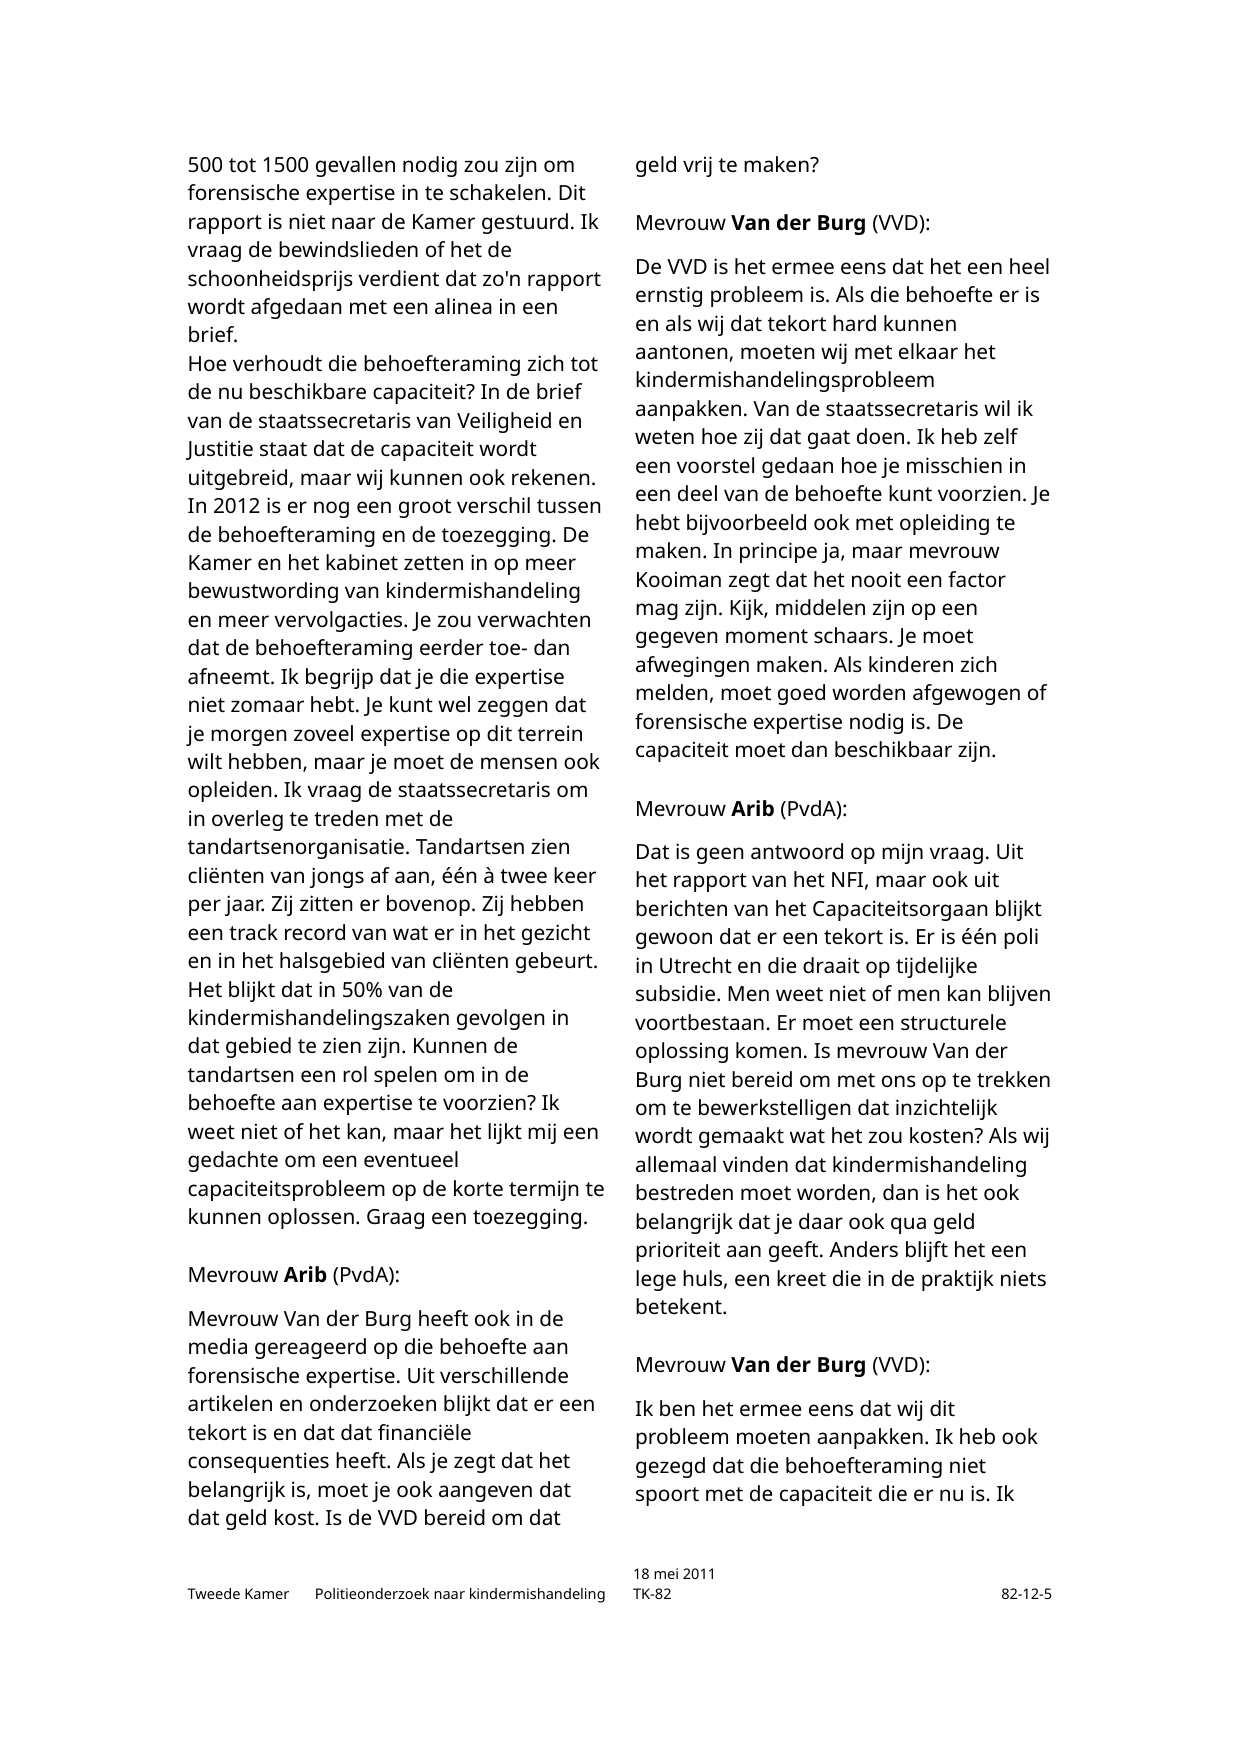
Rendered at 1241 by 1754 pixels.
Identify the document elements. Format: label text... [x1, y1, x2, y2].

text Mevrouw Van der Burg heeft ook in de media gereageerd op die behoefte aan forensische expertise. Uit verschillende artikelen en onderzoeken blijkt dat er een tekort is en dat dat financiële consequenties heeft. Als je zegt dat het belangrijk is, moet je ook aangeven dat dat geld kost. Is de VVD bereid om dat [187, 1304, 605, 1532]
text Mevrouw Arib (PvdA): [635, 794, 1053, 822]
text 500 tot 1500 gevallen nodig zou zijn om forensische expertise in te schakelen. Dit rapport is niet naar de Kamer gestuurd. Ik vraag de bewindslieden of het de schoonheidsprijs verdient dat zo'n rapport wordt afgedaan met een alinea in een brief. [187, 150, 605, 349]
text Ik ben het ermee eens dat wij dit probleem moeten aanpakken. Ik heb ook gezegd dat die behoefteraming niet spoort met de capaciteit die er nu is. Ik [635, 1394, 1053, 1508]
text Hoe verhoudt die behoefteraming zich tot de nu beschikbare capaciteit? In de brief van de staatssecretaris van Veiligheid en Justitie staat dat de capaciteit wordt uitgebreid, maar wij kunnen ook rekenen. In 2012 is er nog een groot verschil tussen de behoefteraming en de toezegging. De Kamer en het kabinet zetten in op meer bewustwording van kindermishandeling en meer vervolgacties. Je zou verwachten dat de behoefteraming eerder toe- dan afneemt. Ik begrijp dat je die expertise niet zomaar hebt. Je kunt wel zeggen dat je morgen zoveel expertise op dit terrein wilt hebben, maar je moet de mensen ook opleiden. Ik vraag de staatssecretaris om in overleg te treden met de tandartsenorganisatie. Tandartsen zien cliënten van jongs af aan, één à twee keer per jaar. Zij zitten er bovenop. Zij hebben een track record van wat er in het gezicht en in het halsgebied van cliënten gebeurt. Het blijkt dat in 50% van de kindermishandelingszaken gevolgen in dat gebied te zien zijn. Kunnen de tandartsen een rol spelen om in de behoefte aan expertise te voorzien? Ik weet niet of het kan, maar het lijkt mij een gedachte om een eventueel capaciteitsprobleem op de korte termijn te kunnen oplossen. Graag een toezegging. [187, 349, 605, 1231]
text geld vrij te maken? [635, 150, 1053, 178]
text Mevrouw Van der Burg (VVD): [635, 208, 1053, 237]
text Dat is geen antwoord op mijn vraag. Uit het rapport van het NFI, maar ook uit berichten van het Capaciteitsorgaan blijkt gewoon dat er een tekort is. Er is één poli in Utrecht en die draait op tijdelijke subsidie. Men weet niet of men kan blijven voortbestaan. Er moet een structurele oplossing komen. Is mevrouw Van der Burg niet bereid om met ons op te trekken om te bewerkstelligen dat inzichtelijk wordt gemaakt wat het zou kosten? Als wij allemaal vinden dat kindermishandeling bestreden moet worden, dan is het ook belangrijk dat je daar ook qua geld prioriteit aan geeft. Anders blijft het een lege huls, een kreet die in de praktijk niets betekent. [635, 837, 1053, 1321]
text Mevrouw Arib (PvdA): [187, 1261, 605, 1289]
text De VVD is het ermee eens dat het een heel ernstig probleem is. Als die behoefte er is en als wij dat tekort hard kunnen aantonen, moeten wij met elkaar het kindermishandelingsprobleem aanpakken. Van de staatssecretaris wil ik weten hoe zij dat gaat doen. Ik heb zelf een voorstel gedaan hoe je misschien in een deel van de behoefte kunt voorzien. Je hebt bijvoorbeeld ook met opleiding te maken. In principe ja, maar mevrouw Kooiman zegt dat het nooit een factor mag zijn. Kijk, middelen zijn op een gegeven moment schaars. Je moet afwegingen maken. Als kinderen zich melden, moet goed worden afgewogen of forensische expertise nodig is. De capaciteit moet dan beschikbaar zijn. [635, 252, 1053, 764]
text Mevrouw Van der Burg (VVD): [635, 1351, 1053, 1379]
